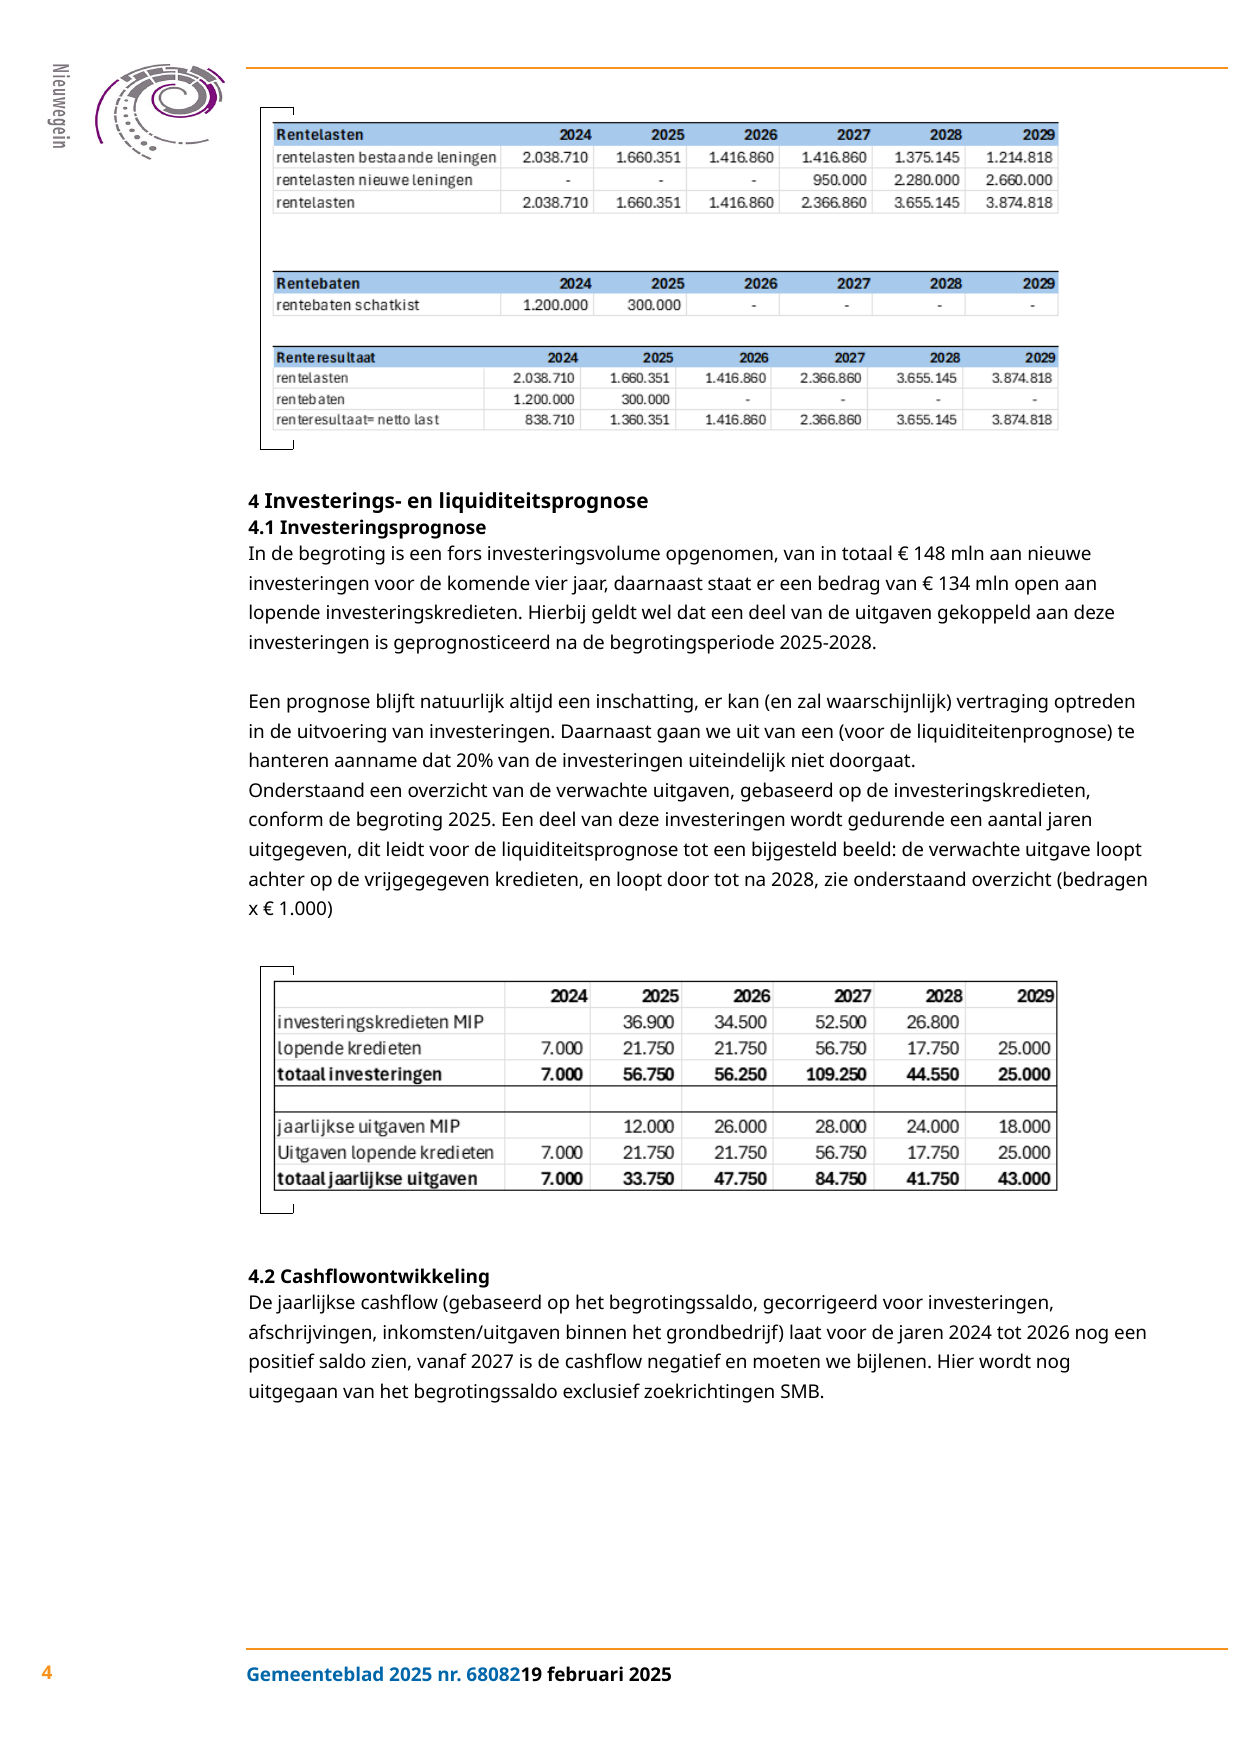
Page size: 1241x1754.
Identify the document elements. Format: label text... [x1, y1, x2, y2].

picture [268, 975, 1067, 1204]
text 4.2 Cashflowontwikkeling [248, 1264, 1152, 1289]
text 4 Investerings- en liquiditeitsprognose [248, 486, 1152, 514]
picture [41, 47, 231, 172]
text Onderstaand een overzicht van de verwachte uitgaven, gebaseerd op de investeringskredieten, conform de begroting 2025. Een deel van deze investeringen wordt gedurende een aantal jaren uitgegeven, dit leidt voor de liquiditeitsprognose tot een bijgesteld beeld: de verwachte uitgave loopt achter op de vrijgegegeven kredieten, en loopt door tot na 2028, zie onderstaand overzicht (bedragen x € 1.000) [248, 777, 1152, 921]
text De jaarlijkse cashflow (gebaseerd op het begrotingssaldo, gecorrigeerd voor investeringen, afschrijvingen, inkomsten/uitgaven binnen het grondbedrijf) laat voor de jaren 2024 tot 2026 nog een positief saldo zien, vanaf 2027 is de cashflow negatief en moeten we bijlenen. Hier wordt nog uitgegaan van het begrotingssaldo exclusief zoekrichtingen SMB. [248, 1289, 1152, 1404]
text In de begroting is een fors investeringsvolume opgenomen, van in totaal € 148 mln aan nieuwe investeringen voor de komende vier jaar, daarnaast staat er een bedrag van € 134 mln open aan lopende investeringskredieten. Hierbij geldt wel dat een deel van de uitgaven gekoppeld aan deze investeringen is geprognosticeerd na de begrotingsperiode 2025-2028. [248, 540, 1152, 655]
text Een prognose blijft natuurlijk altijd een inschatting, er kan (en zal waarschijnlijk) vertraging optreden in de uitvoering van investeringen. Daarnaast gaan we uit van een (voor de liquiditeitenprognose) te hanteren aanname dat 20% van de investeringen uiteindelijk niet doorgaat. [248, 688, 1152, 773]
picture [268, 115, 1067, 440]
text 4.1 Investeringsprognose [248, 514, 1152, 540]
